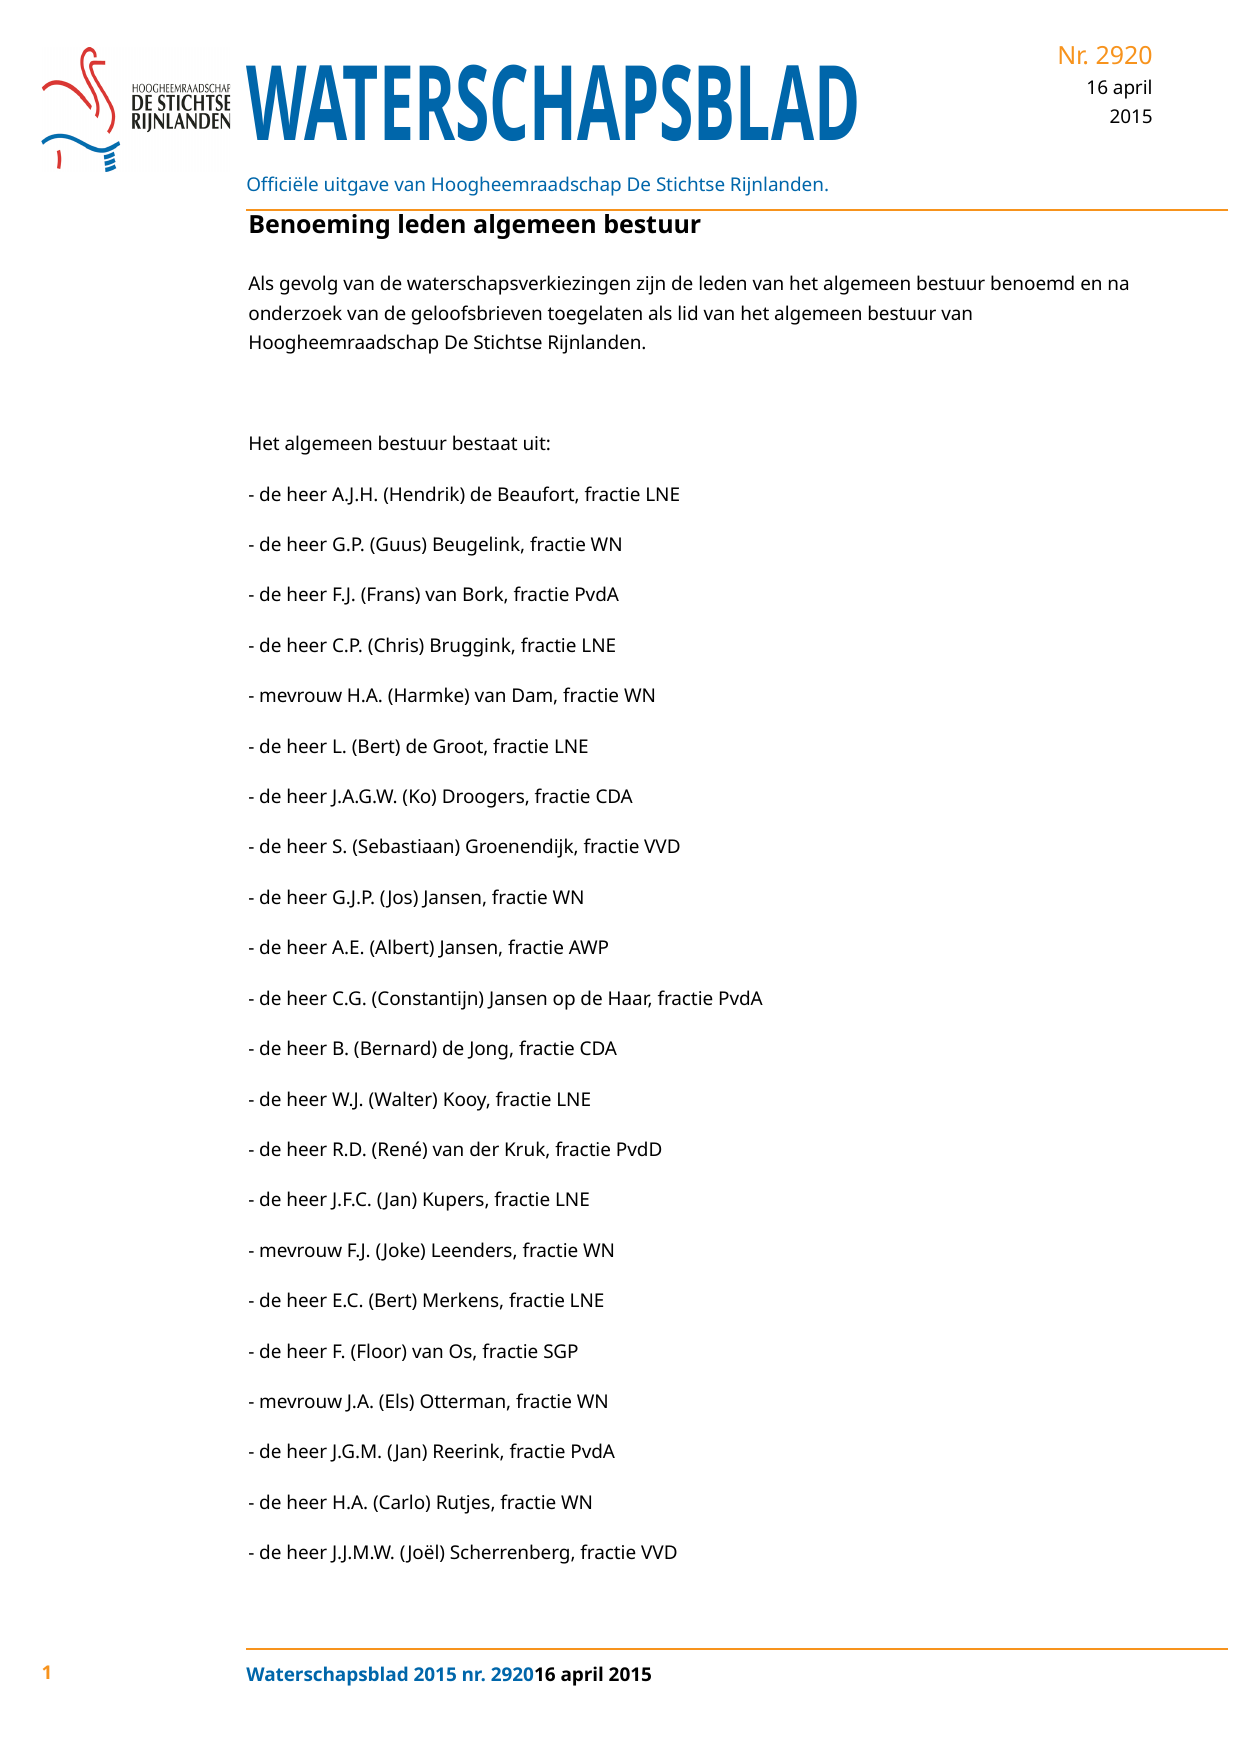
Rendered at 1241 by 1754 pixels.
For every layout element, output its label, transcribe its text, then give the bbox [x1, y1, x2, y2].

text - de heer C.G. (Constantijn) Jansen op de Haar, fractie PvdA [248, 985, 1152, 1011]
text - de heer F. (Floor) van Os, fractie SGP [248, 1338, 1152, 1363]
text - de heer A.J.H. (Hendrik) de Beaufort, fractie LNE [248, 481, 1152, 506]
text - de heer E.C. (Bert) Merkens, fractie LNE [248, 1287, 1152, 1313]
text - de heer J.F.C. (Jan) Kupers, fractie LNE [248, 1187, 1152, 1212]
text - mevrouw J.A. (Els) Otterman, fractie WN [248, 1388, 1152, 1414]
text - de heer S. (Sebastiaan) Groenendijk, fractie VVD [248, 834, 1152, 859]
text - de heer H.A. (Carlo) Rutjes, fractie WN [248, 1489, 1152, 1515]
text - mevrouw H.A. (Harmke) van Dam, fractie WN [248, 682, 1152, 708]
text - de heer F.J. (Frans) van Bork, fractie PvdA [248, 582, 1152, 607]
text - mevrouw F.J. (Joke) Leenders, fractie WN [248, 1237, 1152, 1263]
text - de heer G.J.P. (Jos) Jansen, fractie WN [248, 884, 1152, 910]
text - de heer J.J.M.W. (Joël) Scherrenberg, fractie VVD [248, 1539, 1152, 1565]
text - de heer B. (Bernard) de Jong, fractie CDA [248, 1035, 1152, 1061]
text - de heer A.E. (Albert) Jansen, fractie AWP [248, 934, 1152, 960]
text - de heer L. (Bert) de Groot, fractie LNE [248, 733, 1152, 758]
text Het algemeen bestuur bestaat uit: [248, 430, 1152, 456]
text - de heer R.D. (René) van der Kruk, fractie PvdD [248, 1136, 1152, 1162]
text - de heer G.P. (Guus) Beugelink, fractie WN [248, 531, 1152, 557]
text Benoeming leden algemeen bestuur [248, 211, 1152, 241]
text - de heer C.P. (Chris) Bruggink, fractie LNE [248, 632, 1152, 658]
text - de heer W.J. (Walter) Kooy, fractie LNE [248, 1086, 1152, 1111]
picture [41, 47, 231, 172]
text - de heer J.A.G.W. (Ko) Droogers, fractie CDA [248, 783, 1152, 809]
text Als gevolg van de waterschapsverkiezingen zijn de leden van het algemeen bestuur benoemd en na onderzoek van de geloofsbrieven toegelaten als lid van het algemeen bestuur van Hoogheemraadschap De Stichtse Rijnlanden. [248, 270, 1152, 355]
text - de heer J.G.M. (Jan) Reerink, fractie PvdA [248, 1439, 1152, 1464]
